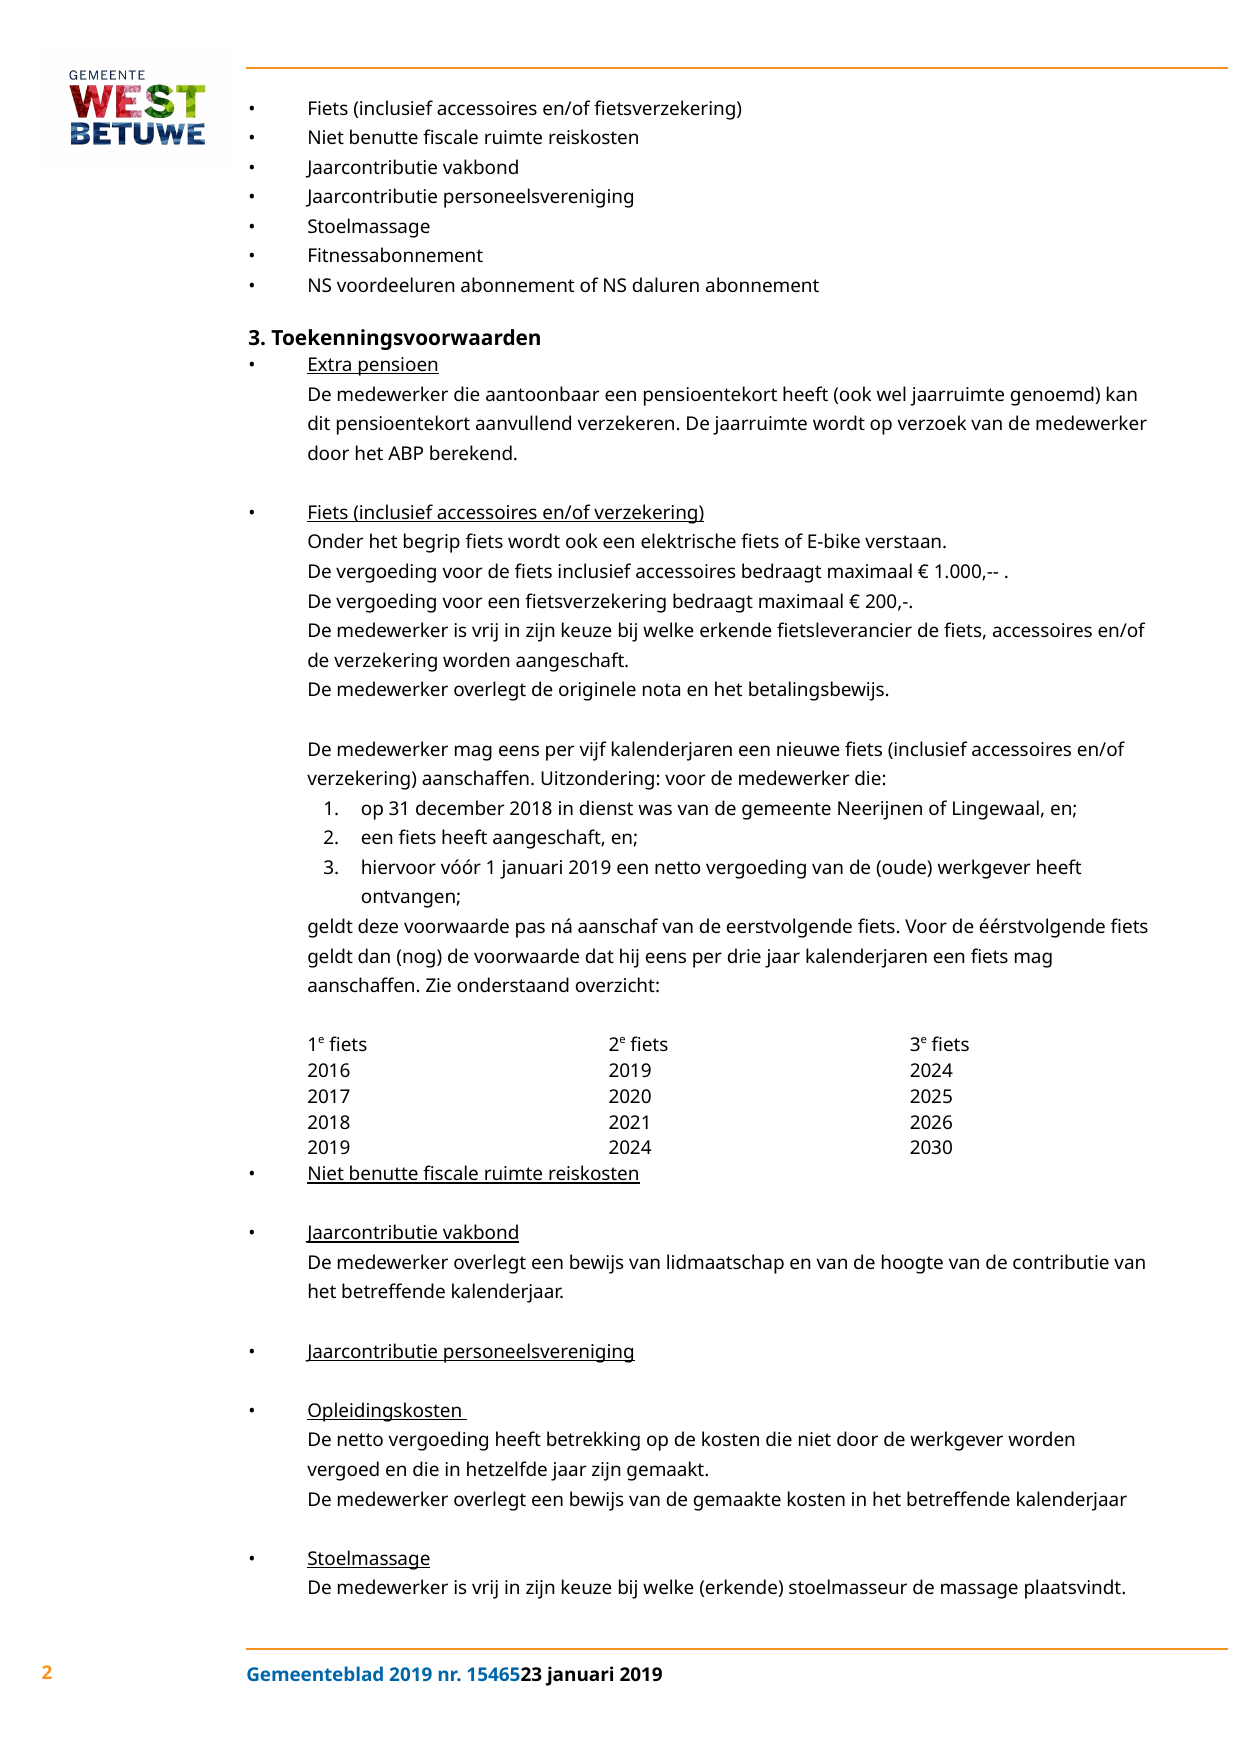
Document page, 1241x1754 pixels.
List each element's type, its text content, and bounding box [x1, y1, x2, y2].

list Fiets (inclusief accessoires en/of fietsverzekering) [248, 95, 1152, 121]
list De medewerker overlegt een bewijs van de gemaakte kosten in het betreffende kalenderjaar [248, 1486, 1152, 1512]
table_header 2e fiets [608, 1032, 909, 1057]
list De medewerker is vrij in zijn keuze bij welke (erkende) stoelmasseur de massage plaatsvindt. [248, 1574, 1152, 1600]
table_cell 2016 [307, 1058, 608, 1083]
list NS voordeeluren abonnement of NS daluren abonnement [248, 272, 1152, 298]
list De vergoeding voor de fiets inclusief accessoires bedraagt maximaal € 1.000,-- . [248, 558, 1152, 584]
list Stoelmassage [248, 1545, 1152, 1571]
list De medewerker overlegt een bewijs van lidmaatschap en van de hoogte van de contributie van het betreffende kalenderjaar. [248, 1249, 1152, 1304]
list De medewerker die aantoonbaar een pensioentekort heeft (ook wel jaarruimte genoemd) kan dit pensioentekort aanvullend verzekeren. De jaarruimte wordt op verzoek van de medewerker door het ABP berekend. [248, 381, 1152, 466]
list Stoelmassage [248, 213, 1152, 239]
list De vergoeding voor een fietsverzekering bedraagt maximaal € 200,-. [248, 588, 1152, 613]
list een fiets heeft aangeschaft, en; [323, 824, 1152, 850]
list geldt deze voorwaarde pas ná aanschaf van de eerstvolgende fiets. Voor de éérstvolgende fiets geldt dan (nog) de voorwaarde dat hij eens per drie jaar kalenderjaren een fiets mag aanschaffen. Zie onderstaand overzicht: [248, 913, 1152, 998]
picture [41, 47, 231, 172]
table_cell 2025 [910, 1083, 1211, 1109]
table_cell 2019 [307, 1135, 608, 1160]
list De netto vergoeding heeft betrekking op de kosten die niet door de werkgever worden vergoed en die in hetzelfde jaar zijn gemaakt. [248, 1427, 1152, 1482]
table_header 3e fiets [910, 1032, 1211, 1057]
list op 31 december 2018 in dienst was van de gemeente Neerijnen of Lingewaal, en; [323, 795, 1152, 821]
list Onder het begrip fiets wordt ook een elektrische fiets of E-bike verstaan. [248, 529, 1152, 554]
list Extra pensioen [248, 351, 1152, 377]
table_cell 2019 [608, 1058, 909, 1083]
list Fiets (inclusief accessoires en/of verzekering) [248, 499, 1152, 525]
table_cell 2024 [608, 1135, 909, 1160]
table_cell 2017 [307, 1083, 608, 1109]
list Jaarcontributie personeelsvereniging [248, 183, 1152, 209]
list De medewerker mag eens per vijf kalenderjaren een nieuwe fiets (inclusief accessoires en/of verzekering) aanschaffen. Uitzondering: voor de medewerker die: [248, 736, 1152, 791]
table_cell 2020 [608, 1083, 909, 1109]
table_cell 2030 [910, 1135, 1211, 1160]
list hiervoor vóór 1 januari 2019 een netto vergoeding van de (oude) werkgever heeft ontvangen; [323, 854, 1152, 909]
list Jaarcontributie personeelsvereniging [248, 1338, 1152, 1364]
list Niet benutte fiscale ruimte reiskosten [248, 124, 1152, 150]
list De medewerker is vrij in zijn keuze bij welke erkende fietsleverancier de fiets, accessoires en/of de verzekering worden aangeschaft. [248, 617, 1152, 673]
table_cell 2018 [307, 1109, 608, 1134]
table_cell 2021 [608, 1109, 909, 1134]
list Niet benutte fiscale ruimte reiskosten [248, 1160, 1152, 1186]
list Jaarcontributie vakbond [248, 1219, 1152, 1245]
table_header 1e fiets [307, 1032, 608, 1057]
text 3. Toekenningsvoorwaarden [248, 323, 1152, 351]
list Jaarcontributie vakbond [248, 154, 1152, 180]
list Fitnessabonnement [248, 243, 1152, 268]
table_cell 2026 [910, 1109, 1211, 1134]
list Opleidingskosten [248, 1397, 1152, 1423]
table_cell 2024 [910, 1058, 1211, 1083]
list De medewerker overlegt de originele nota en het betalingsbewijs. [248, 677, 1152, 702]
